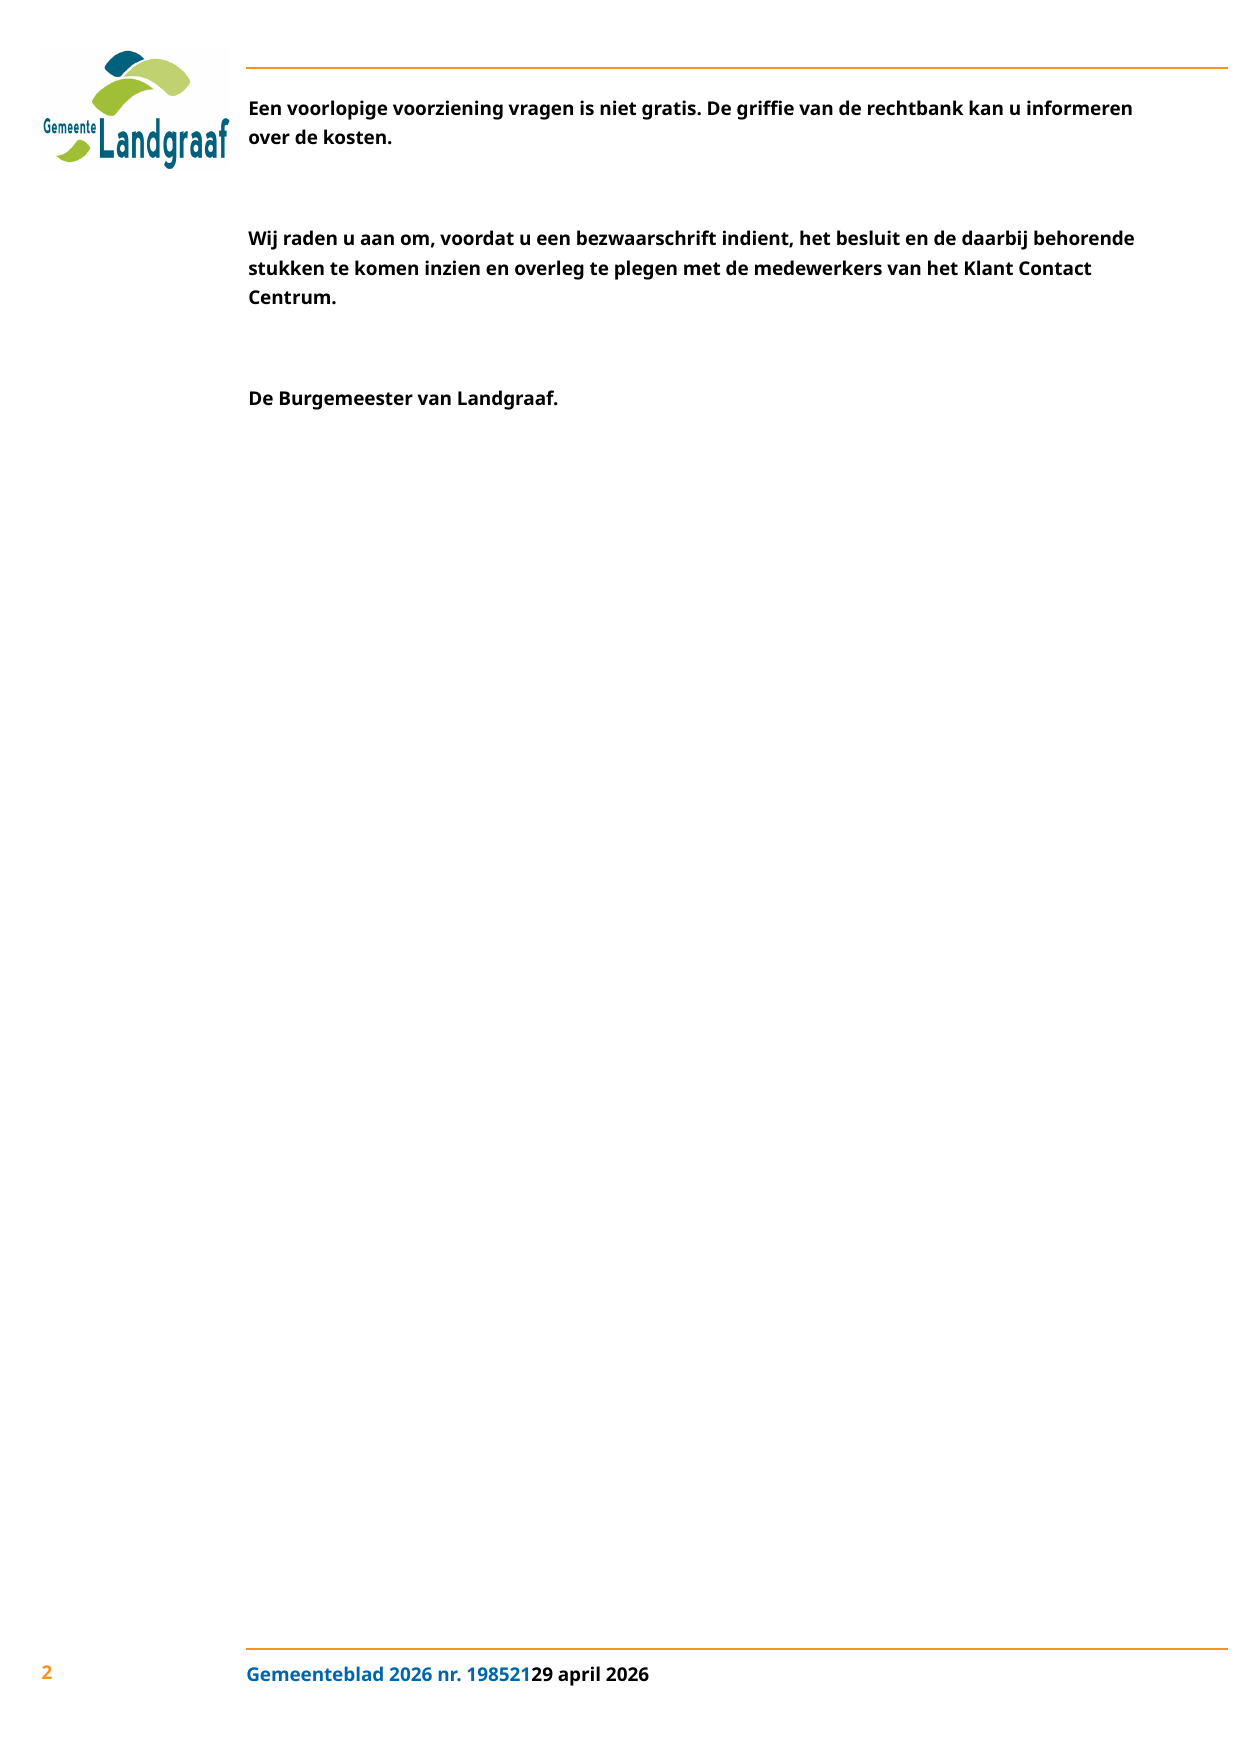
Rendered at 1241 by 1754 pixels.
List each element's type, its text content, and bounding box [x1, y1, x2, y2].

text De Burgemeester van Landgraaf. [248, 385, 1152, 411]
picture [41, 47, 231, 172]
text Wij raden u aan om, voordat u een bezwaarschrift indient, het besluit en de daarbij behorende stukken te komen inzien en overleg te plegen met de medewerkers van het Klant Contact Centrum. [248, 225, 1152, 310]
text Een voorlopige voorziening vragen is niet gratis. De griffie van de rechtbank kan u informeren over de kosten. [248, 95, 1152, 150]
